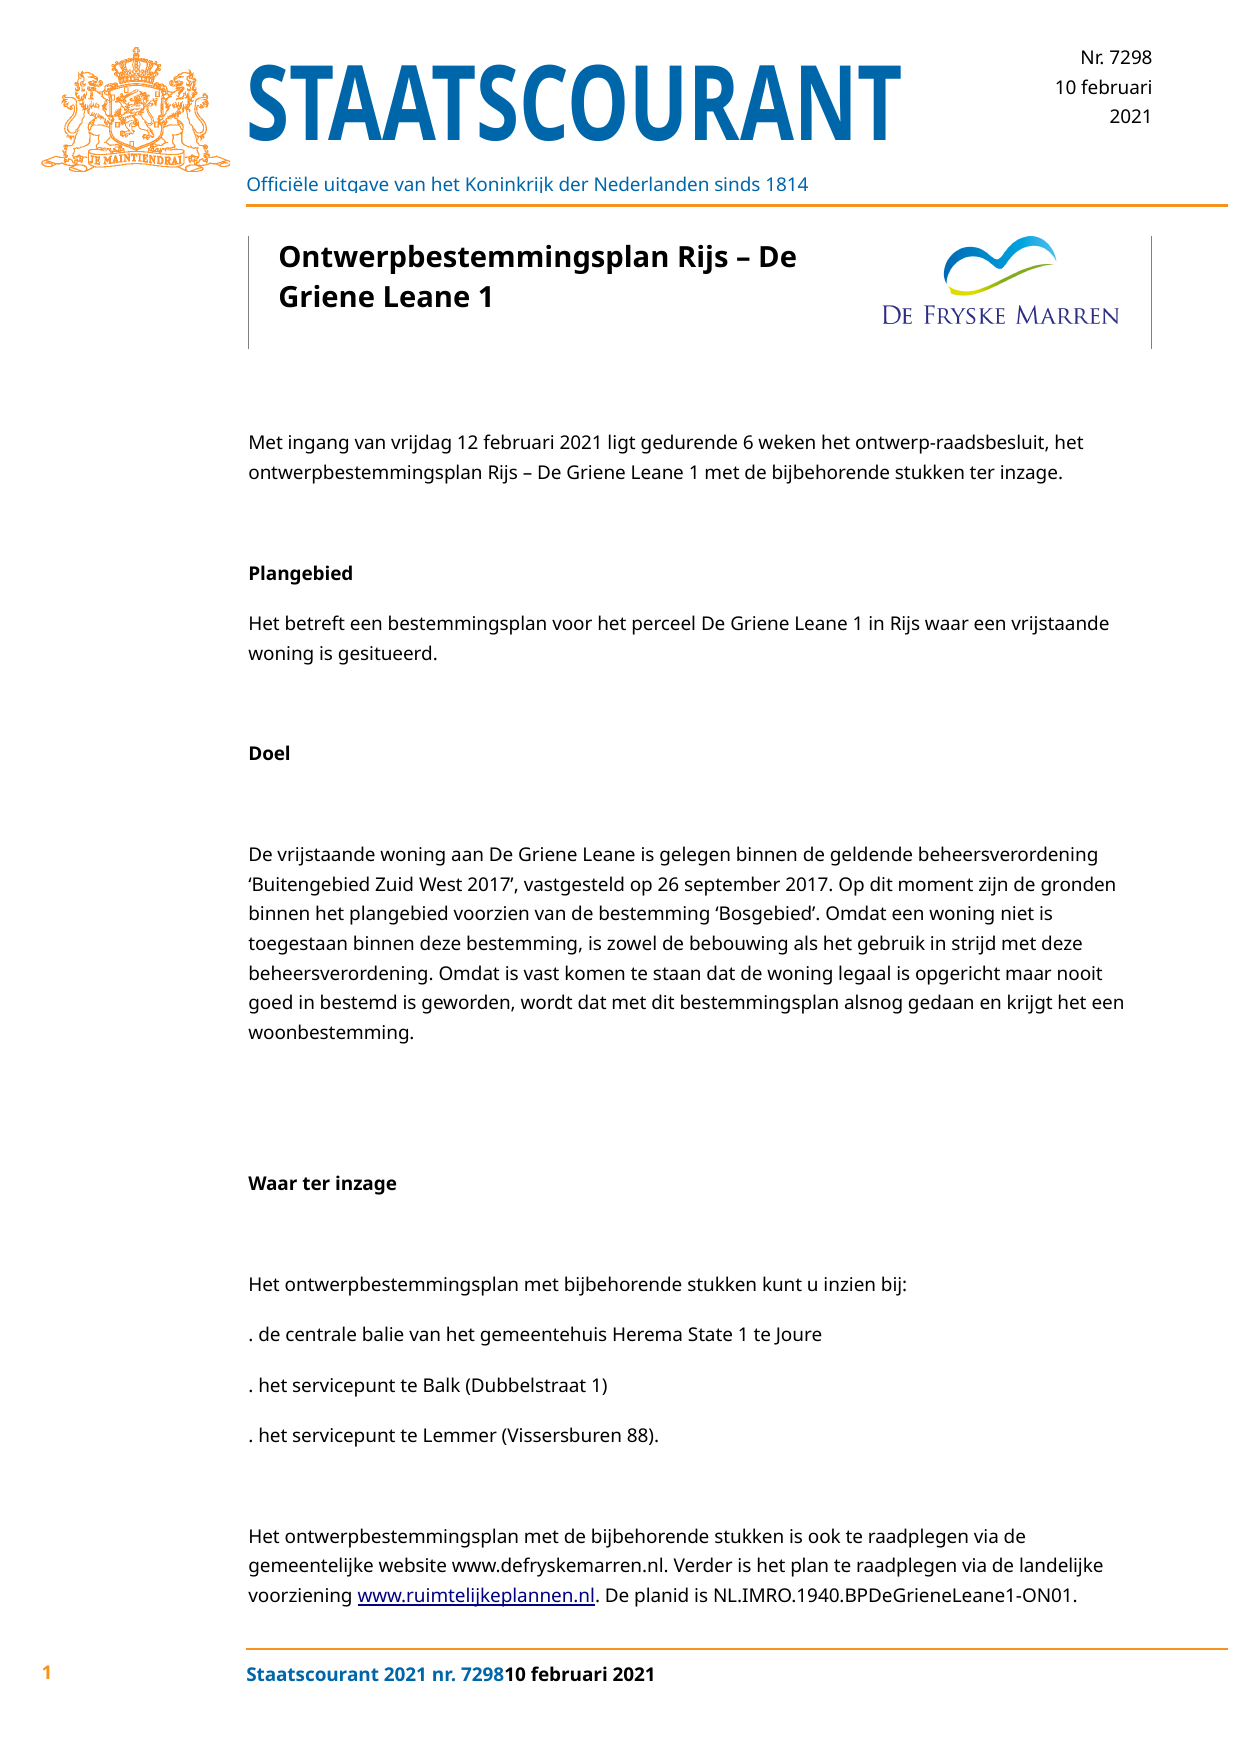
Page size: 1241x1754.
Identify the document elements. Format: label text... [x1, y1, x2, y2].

text De vrijstaande woning aan De Griene Leane is gelegen binnen de geldende beheersverordening ‘Buitengebied Zuid West 2017’, vastgesteld op 26 september 2017. Op dit moment zijn de gronden binnen het plangebied voorzien van de bestemming ‘Bosgebied’. Omdat een woning niet is toegestaan binnen deze bestemming, is zowel de bebouwing als het gebruik in strijd met deze beheersverordening. Omdat is vast komen te staan dat de woning legaal is opgericht maar nooit goed in bestemd is geworden, wordt dat met dit bestemmingsplan alsnog gedaan en krijgt het een woonbestemming. [248, 841, 1152, 1044]
text Het betreft een bestemmingsplan voor het perceel De Griene Leane 1 in Rijs waar een vrijstaande woning is gesitueerd. [248, 610, 1152, 665]
picture [882, 236, 1119, 324]
text Doel [248, 741, 1152, 766]
text Het ontwerpbestemmingsplan met de bijbehorende stukken is ook te raadplegen via de gemeentelijke website www.defryskemarren.nl. Verder is het plan te raadplegen via de landelijke voorziening www.ruimtelijkeplannen.nl. De planid is NL.IMRO.1940.BPDeGrieneLeane1-ON01. [248, 1523, 1152, 1608]
text Het ontwerpbestemmingsplan met bijbehorende stukken kunt u inzien bij: [248, 1271, 1152, 1297]
text . het servicepunt te Lemmer (Vissersburen 88). [248, 1422, 1152, 1448]
text Met ingang van vrijdag 12 februari 2021 ligt gedurende 6 weken het ontwerp-raadsbesluit, het ontwerpbestemmingsplan Rijs – De Griene Leane 1 met de bijbehorende stukken ter inzage. [248, 429, 1152, 484]
text Waar ter inzage [248, 1170, 1152, 1196]
text . het servicepunt te Balk (Dubbelstraat 1) [248, 1372, 1152, 1397]
table_header [850, 236, 1151, 349]
text Plangebied [248, 560, 1152, 585]
picture [41, 47, 231, 172]
text . de centrale balie van het gemeentehuis Herema State 1 te Joure [248, 1321, 1152, 1347]
table_header Ontwerpbestemmingsplan Rijs – De Griene Leane 1 [249, 236, 850, 349]
